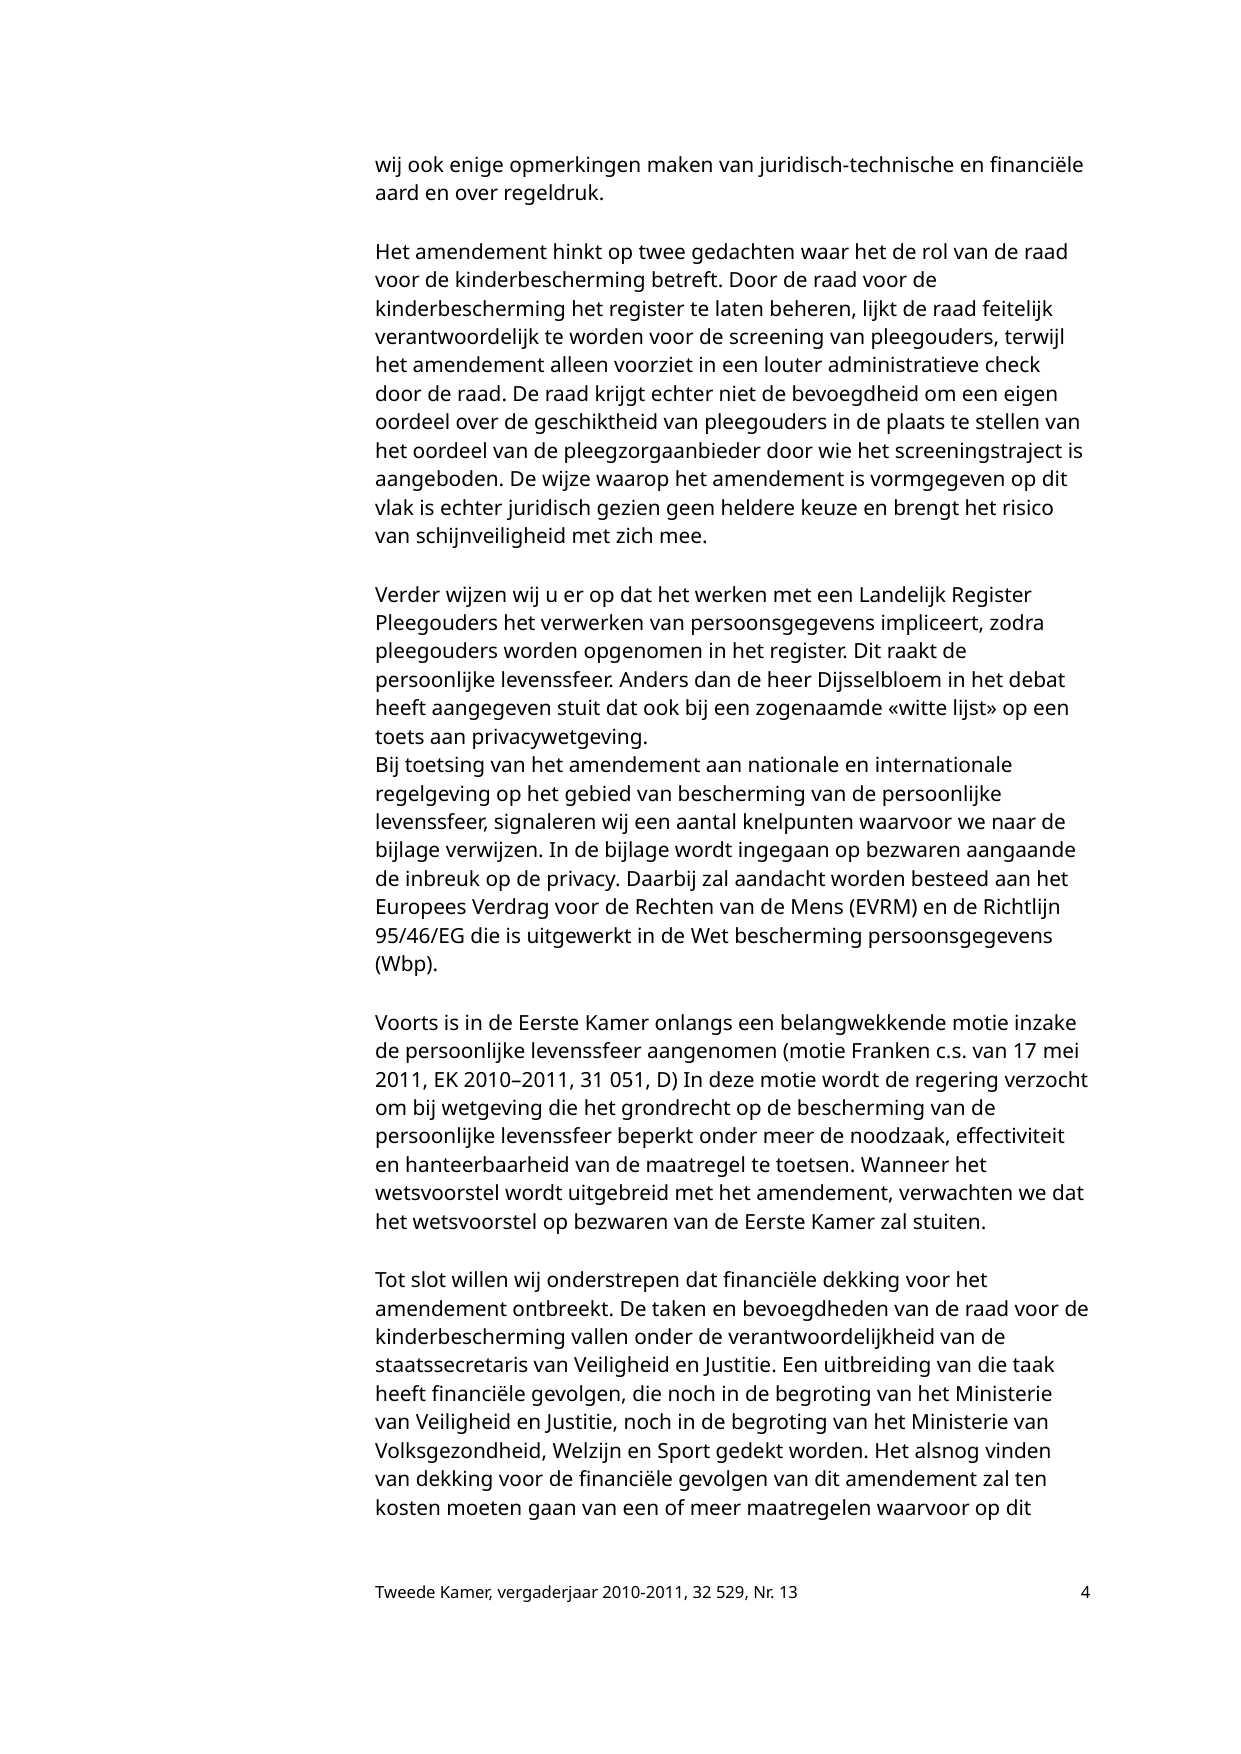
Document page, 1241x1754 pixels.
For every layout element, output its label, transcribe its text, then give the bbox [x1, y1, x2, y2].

text Voorts is in de Eerste Kamer onlangs een belangwekkende motie inzake de persoonlijke levenssfeer aangenomen (motie Franken c.s. van 17 mei 2011, EK 2010–2011, 31 051, D) In deze motie wordt de regering verzocht om bij wetgeving die het grondrecht op de bescherming van de persoonlijke levenssfeer beperkt onder meer de noodzaak, effectiviteit en hanteerbaarheid van de maatregel te toetsen. Wanneer het wetsvoorstel wordt uitgebreid met het amendement, verwachten we dat het wetsvoorstel op bezwaren van de Eerste Kamer zal stuiten. [375, 1008, 1090, 1235]
text Tot slot willen wij onderstrepen dat financiële dekking voor het amendement ontbreekt. De taken en bevoegdheden van de raad voor de kinderbescherming vallen onder de verantwoordelijkheid van de staatssecretaris van Veiligheid en Justitie. Een uitbreiding van die taak heeft financiële gevolgen, die noch in de begroting van het Ministerie van Veiligheid en Justitie, noch in de begroting van het Ministerie van Volksgezondheid, Welzijn en Sport gedekt worden. Het alsnog vinden van dekking voor de financiële gevolgen van dit amendement zal ten kosten moeten gaan van een of meer maatregelen waarvoor op dit [375, 1265, 1090, 1521]
text Verder wijzen wij u er op dat het werken met een Landelijk Register Pleegouders het verwerken van persoonsgegevens impliceert, zodra pleegouders worden opgenomen in het register. Dit raakt de persoonlijke levenssfeer. Anders dan de heer Dijsselbloem in het debat heeft aangegeven stuit dat ook bij een zogenaamde «witte lijst» op een toets aan privacywetgeving. [375, 580, 1090, 750]
text Bij toetsing van het amendement aan nationale en internationale regelgeving op het gebied van bescherming van de persoonlijke levenssfeer, signaleren wij een aantal knelpunten waarvoor we naar de bijlage verwijzen. In de bijlage wordt ingegaan op bezwaren aangaande de inbreuk op de privacy. Daarbij zal aandacht worden besteed aan het Europees Verdrag voor de Rechten van de Mens (EVRM) en de Richtlijn 95/46/EG die is uitgewerkt in de Wet bescherming persoonsgegevens (Wbp). [375, 750, 1090, 978]
text wij ook enige opmerkingen maken van juridisch-technische en financiële aard en over regeldruk. [375, 150, 1090, 207]
text Het amendement hinkt op twee gedachten waar het de rol van de raad voor de kinderbescherming betreft. Door de raad voor de kinderbescherming het register te laten beheren, lijkt de raad feitelijk verantwoordelijk te worden voor de screening van pleegouders, terwijl het amendement alleen voorziet in een louter administratieve check door de raad. De raad krijgt echter niet de bevoegdheid om een eigen oordeel over de geschiktheid van pleegouders in de plaats te stellen van het oordeel van de pleegzorgaanbieder door wie het screeningstraject is aangeboden. De wijze waarop het amendement is vormgegeven op dit vlak is echter juridisch gezien geen heldere keuze en brengt het risico van schijnveiligheid met zich mee. [375, 237, 1090, 550]
